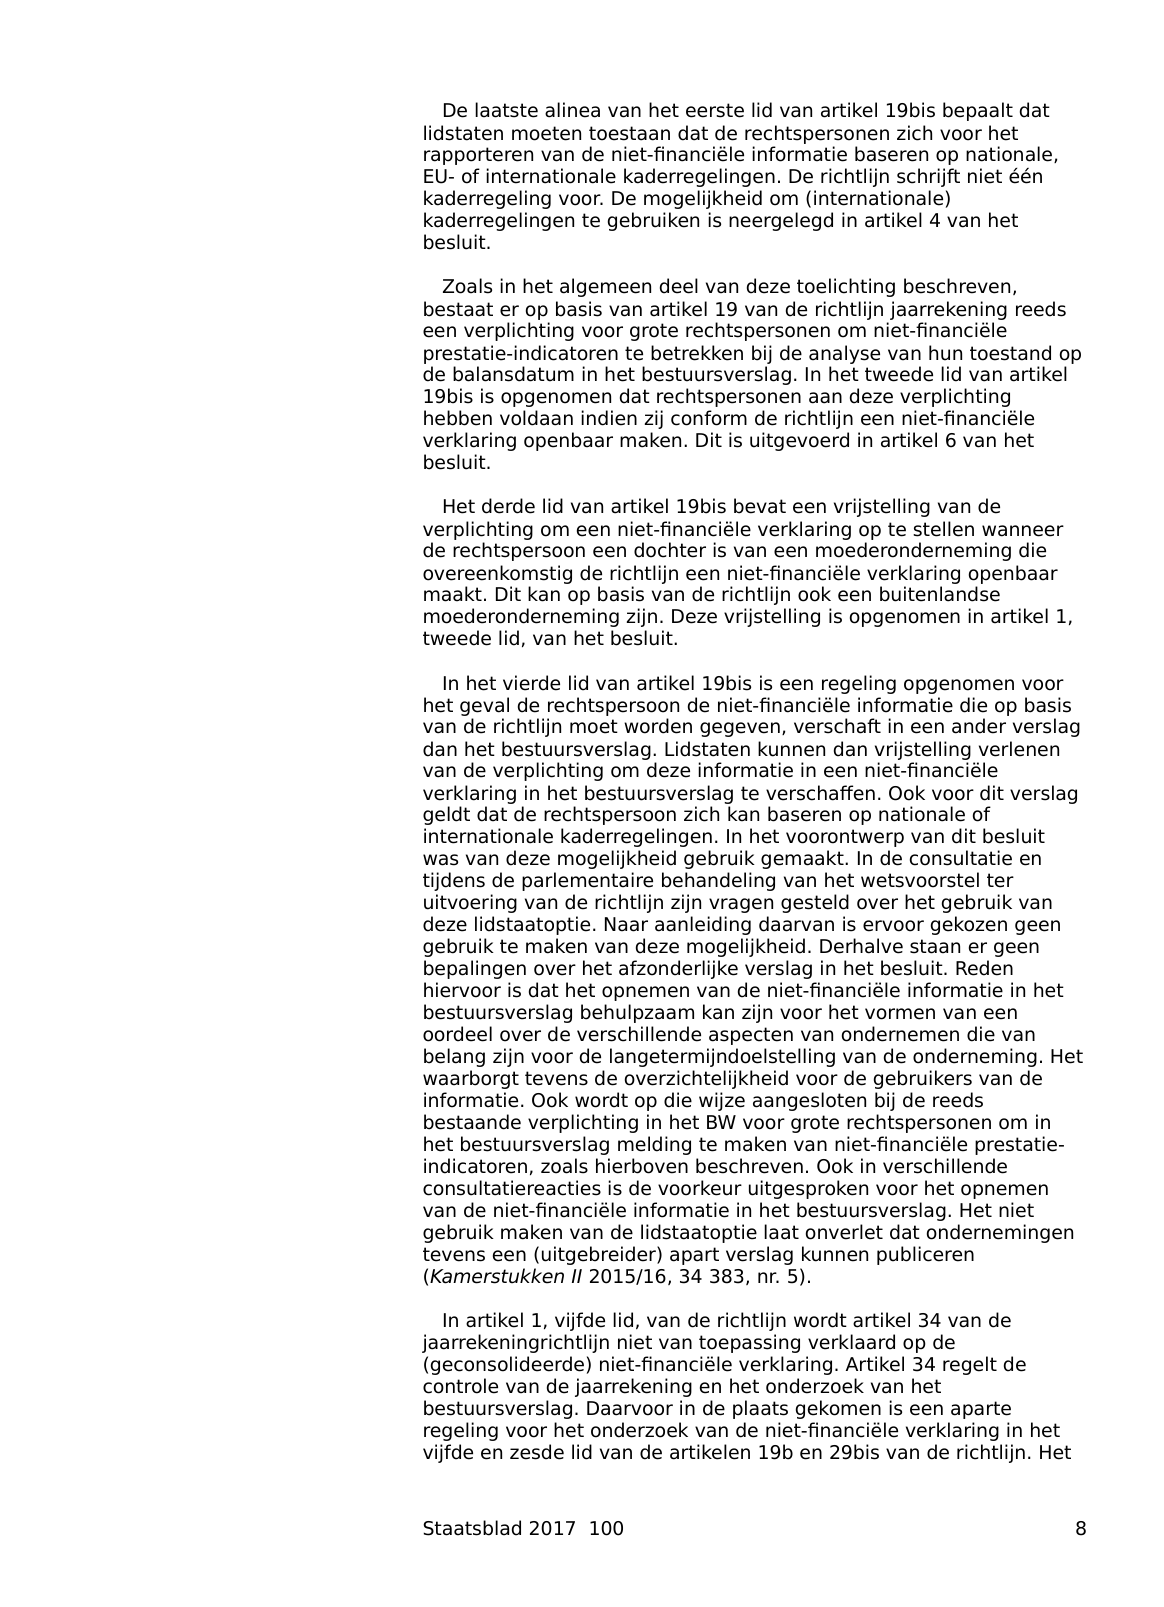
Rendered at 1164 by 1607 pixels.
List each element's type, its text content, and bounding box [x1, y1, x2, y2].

text Zoals in het algemeen deel van deze toelichting beschreven, bestaat er op basis van artikel 19 van de richtlijn jaarrekening reeds een verplichting voor grote rechtspersonen om niet-financiële prestatie-indicatoren te betrekken bij de analyse van hun toestand op de balansdatum in het bestuursverslag. In het tweede lid van artikel 19bis is opgenomen dat rechtspersonen aan deze verplichting hebben voldaan indien zij conform de richtlijn een niet-financiële verklaring openbaar maken. Dit is uitgevoerd in artikel 6 van het besluit. [422, 276, 1087, 474]
text De laatste alinea van het eerste lid van artikel 19bis bepaalt dat lidstaten moeten toestaan dat de rechtspersonen zich voor het rapporteren van de niet-financiële informatie baseren op nationale, EU- of internationale kaderregelingen. De richtlijn schrijft niet één kaderregeling voor. De mogelijkheid om (internationale) kaderregelingen te gebruiken is neergelegd in artikel 4 van het besluit. [422, 100, 1087, 254]
text In het vierde lid van artikel 19bis is een regeling opgenomen voor het geval de rechtspersoon de niet-financiële informatie die op basis van de richtlijn moet worden gegeven, verschaft in een ander verslag dan het bestuursverslag. Lidstaten kunnen dan vrijstelling verlenen van de verplichting om deze informatie in een niet-financiële verklaring in het bestuursverslag te verschaffen. Ook voor dit verslag geldt dat de rechtspersoon zich kan baseren op nationale of internationale kaderregelingen. In het voorontwerp van dit besluit was van deze mogelijkheid gebruik gemaakt. In de consultatie en tijdens de parlementaire behandeling van het wetsvoorstel ter uitvoering van de richtlijn zijn vragen gesteld over het gebruik van deze lidstaatoptie. Naar aanleiding daarvan is ervoor gekozen geen gebruik te maken van deze mogelijkheid. Derhalve staan er geen bepalingen over het afzonderlijke verslag in het besluit. Reden hiervoor is dat het opnemen van de niet-financiële informatie in het bestuursverslag behulpzaam kan zijn voor het vormen van een oordeel over de verschillende aspecten van ondernemen die van belang zijn voor de langetermijndoelstelling van de onderneming. Het waarborgt tevens de overzichtelijkheid voor de gebruikers van de informatie. Ook wordt op die wijze aangesloten bij de reeds bestaande verplichting in het BW voor grote rechtspersonen om in het bestuursverslag melding te maken van niet-financiële prestatie-indicatoren, zoals hierboven beschreven. Ook in verschillende consultatiereacties is de voorkeur uitgesproken voor het opnemen van de niet-financiële informatie in het bestuursverslag. Het niet gebruik maken van de lidstaatoptie laat onverlet dat ondernemingen tevens een (uitgebreider) apart verslag kunnen publiceren (Kamerstukken II 2015/16, 34 383, nr. 5). [422, 672, 1087, 1288]
text In artikel 1, vijfde lid, van de richtlijn wordt artikel 34 van de jaarrekeningrichtlijn niet van toepassing verklaard op de (geconsolideerde) niet-financiële verklaring. Artikel 34 regelt de controle van de jaarrekening en het onderzoek van het bestuursverslag. Daarvoor in de plaats gekomen is een aparte regeling voor het onderzoek van de niet-financiële verklaring in het vijfde en zesde lid van de artikelen 19b en 29bis van de richtlijn. Het [422, 1310, 1087, 1464]
text Het derde lid van artikel 19bis bevat een vrijstelling van de verplichting om een niet-financiële verklaring op te stellen wanneer de rechtspersoon een dochter is van een moederonderneming die overeenkomstig de richtlijn een niet-financiële verklaring openbaar maakt. Dit kan op basis van de richtlijn ook een buitenlandse moederonderneming zijn. Deze vrijstelling is opgenomen in artikel 1, tweede lid, van het besluit. [422, 496, 1087, 650]
